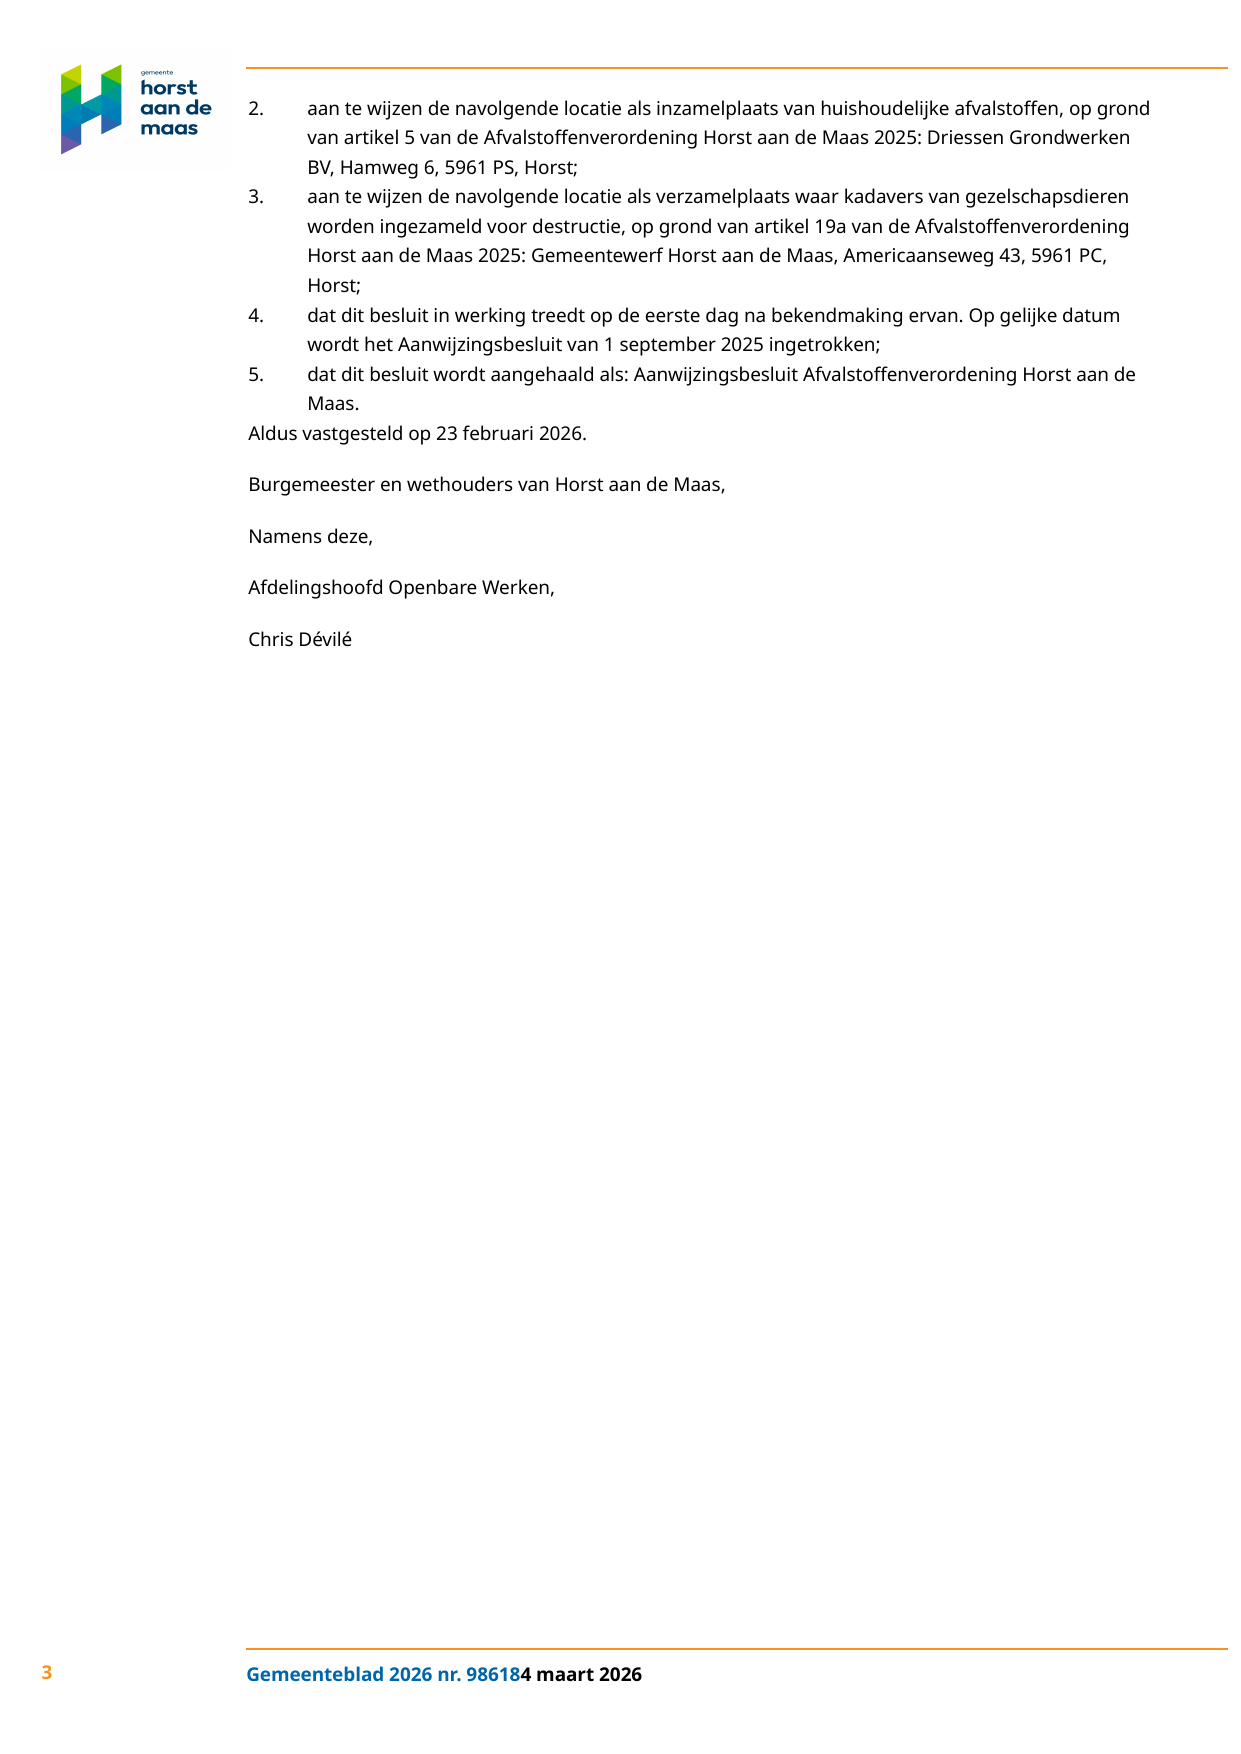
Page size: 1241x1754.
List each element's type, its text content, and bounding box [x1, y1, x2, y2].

list aan te wijzen de navolgende locatie als verzamelplaats waar kadavers van gezelschapsdieren worden ingezameld voor destructie, op grond van artikel 19a van de Afvalstoffenverordening Horst aan de Maas 2025: Gemeentewerf Horst aan de Maas, Americaanseweg 43, 5961 PC, Horst; [248, 183, 1152, 298]
text Namens deze, [248, 523, 1152, 549]
text Burgemeester en wethouders van Horst aan de Maas, [248, 472, 1152, 497]
text Aldus vastgesteld op 23 februari 2026. [248, 420, 1152, 446]
text Chris Dévilé [248, 626, 1152, 652]
picture [41, 47, 231, 172]
list aan te wijzen de navolgende locatie als inzamelplaats van huishoudelijke afvalstoffen, op grond van artikel 5 van de Afvalstoffenverordening Horst aan de Maas 2025: Driessen Grondwerken BV, Hamweg 6, 5961 PS, Horst; [248, 95, 1152, 180]
list dat dit besluit in werking treedt op de eerste dag na bekendmaking ervan. Op gelijke datum wordt het Aanwijzingsbesluit van 1 september 2025 ingetrokken; [248, 302, 1152, 357]
list dat dit besluit wordt aangehaald als: Aanwijzingsbesluit Afvalstoffenverordening Horst aan de Maas. [248, 361, 1152, 416]
text Afdelingshoofd Openbare Werken, [248, 574, 1152, 600]
